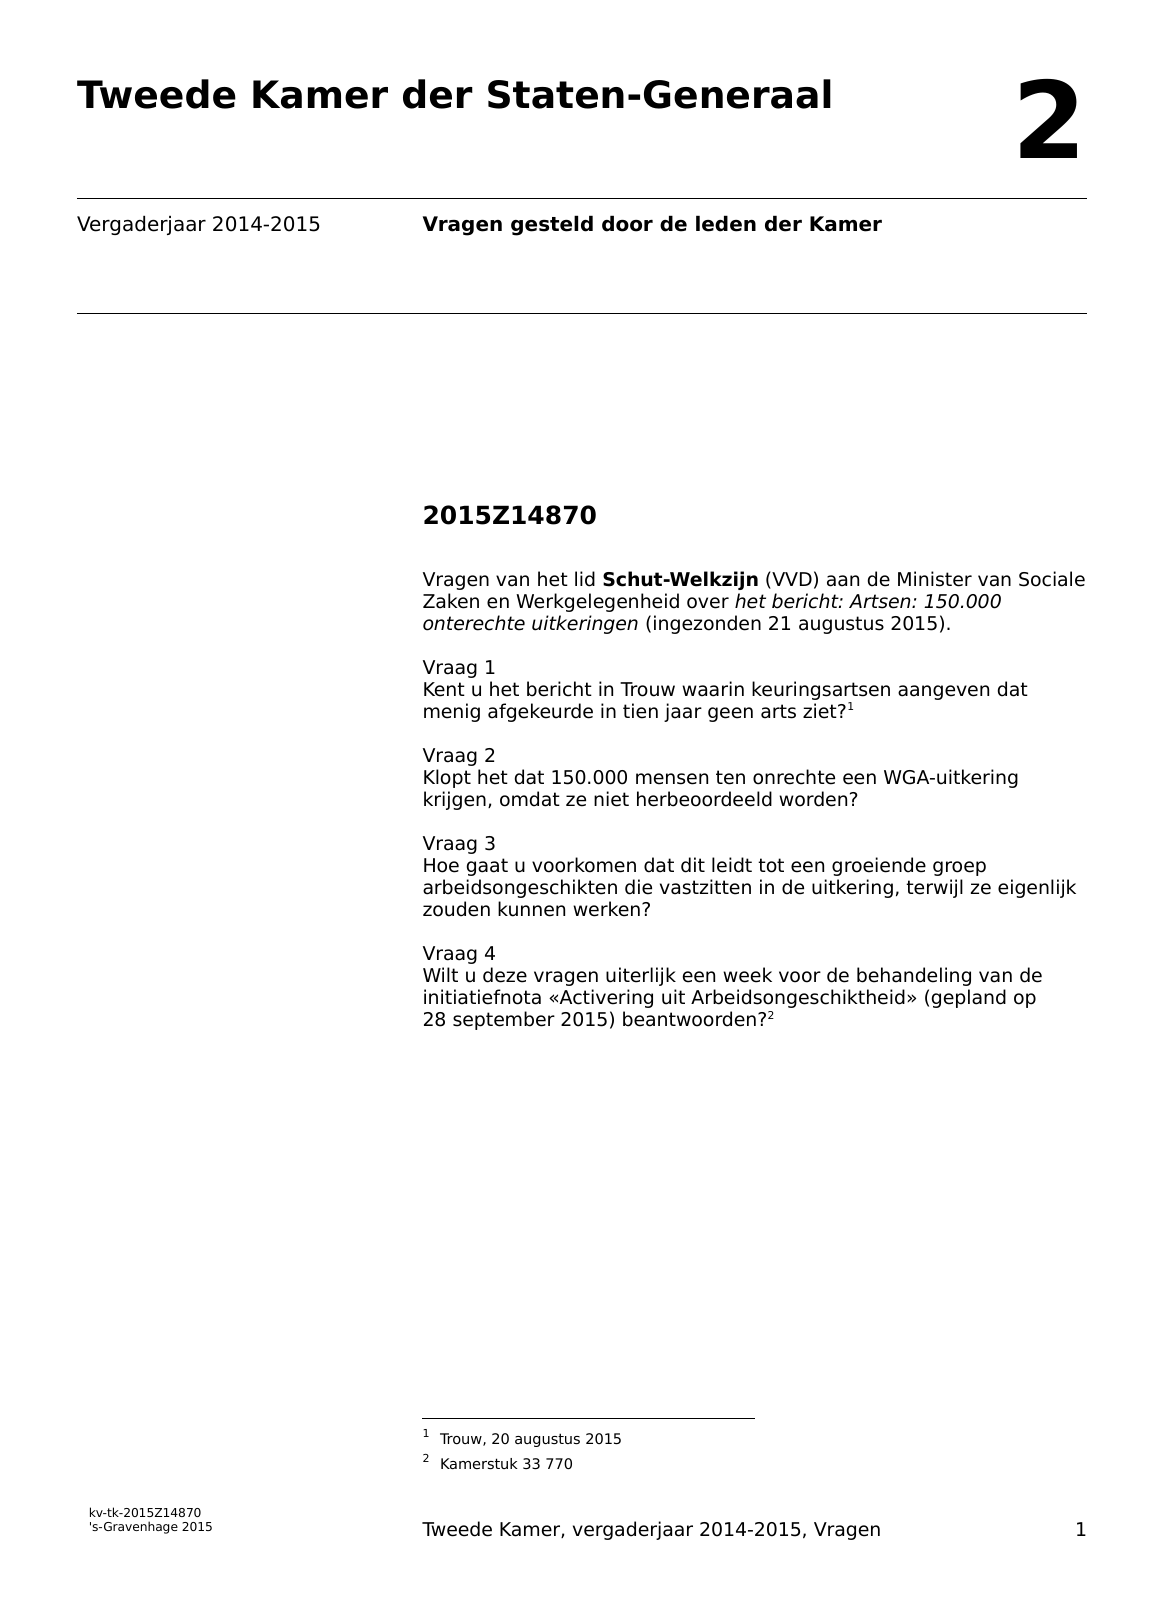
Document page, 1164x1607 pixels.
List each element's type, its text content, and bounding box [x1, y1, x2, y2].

table_header 2 [886, 59, 1087, 198]
table_cell Vragen gesteld door de leden der Kamer [422, 199, 1087, 313]
text Trouw, 20 augustus 2015 [422, 1427, 1087, 1449]
table_cell Vergaderjaar 2014-2015 [77, 199, 422, 313]
text Vraag 3 [422, 833, 1087, 855]
text Kamerstuk 33 770 [422, 1452, 1087, 1474]
table_header Tweede Kamer der Staten-Generaal [77, 59, 886, 198]
text 's-Gravenhage 2015 [88, 1520, 323, 1534]
text kv-tk-2015Z14870 [88, 1506, 323, 1520]
text Vragen van het lid Schut-Welkzijn (VVD) aan de Minister van Sociale Zaken en Werkgelegenheid over het bericht: Artsen: 150.000 onterechte uitkeringen (ingezonden 21 augustus 2015). [422, 569, 1087, 635]
text Klopt het dat 150.000 mensen ten onrechte een WGA-uitkering krijgen, omdat ze niet herbeoordeeld worden? [422, 767, 1087, 811]
text 2015Z14870 [422, 501, 1087, 531]
text Vraag 4 [422, 943, 1087, 965]
text Hoe gaat u voorkomen dat dit leidt tot een groeiende groep arbeidsongeschikten die vastzitten in de uitkering, terwijl ze eigenlijk zouden kunnen werken? [422, 855, 1087, 921]
text Vraag 1 [422, 657, 1087, 679]
text Wilt u deze vragen uiterlijk een week voor de behandeling van de initiatiefnota «Activering uit Arbeidsongeschiktheid» (gepland op 28 september 2015) beantwoorden? [422, 965, 1087, 1031]
text Vraag 2 [422, 745, 1087, 767]
text Kent u het bericht in Trouw waarin keuringsartsen aangeven dat menig afgekeurde in tien jaar geen arts ziet? [422, 679, 1087, 723]
